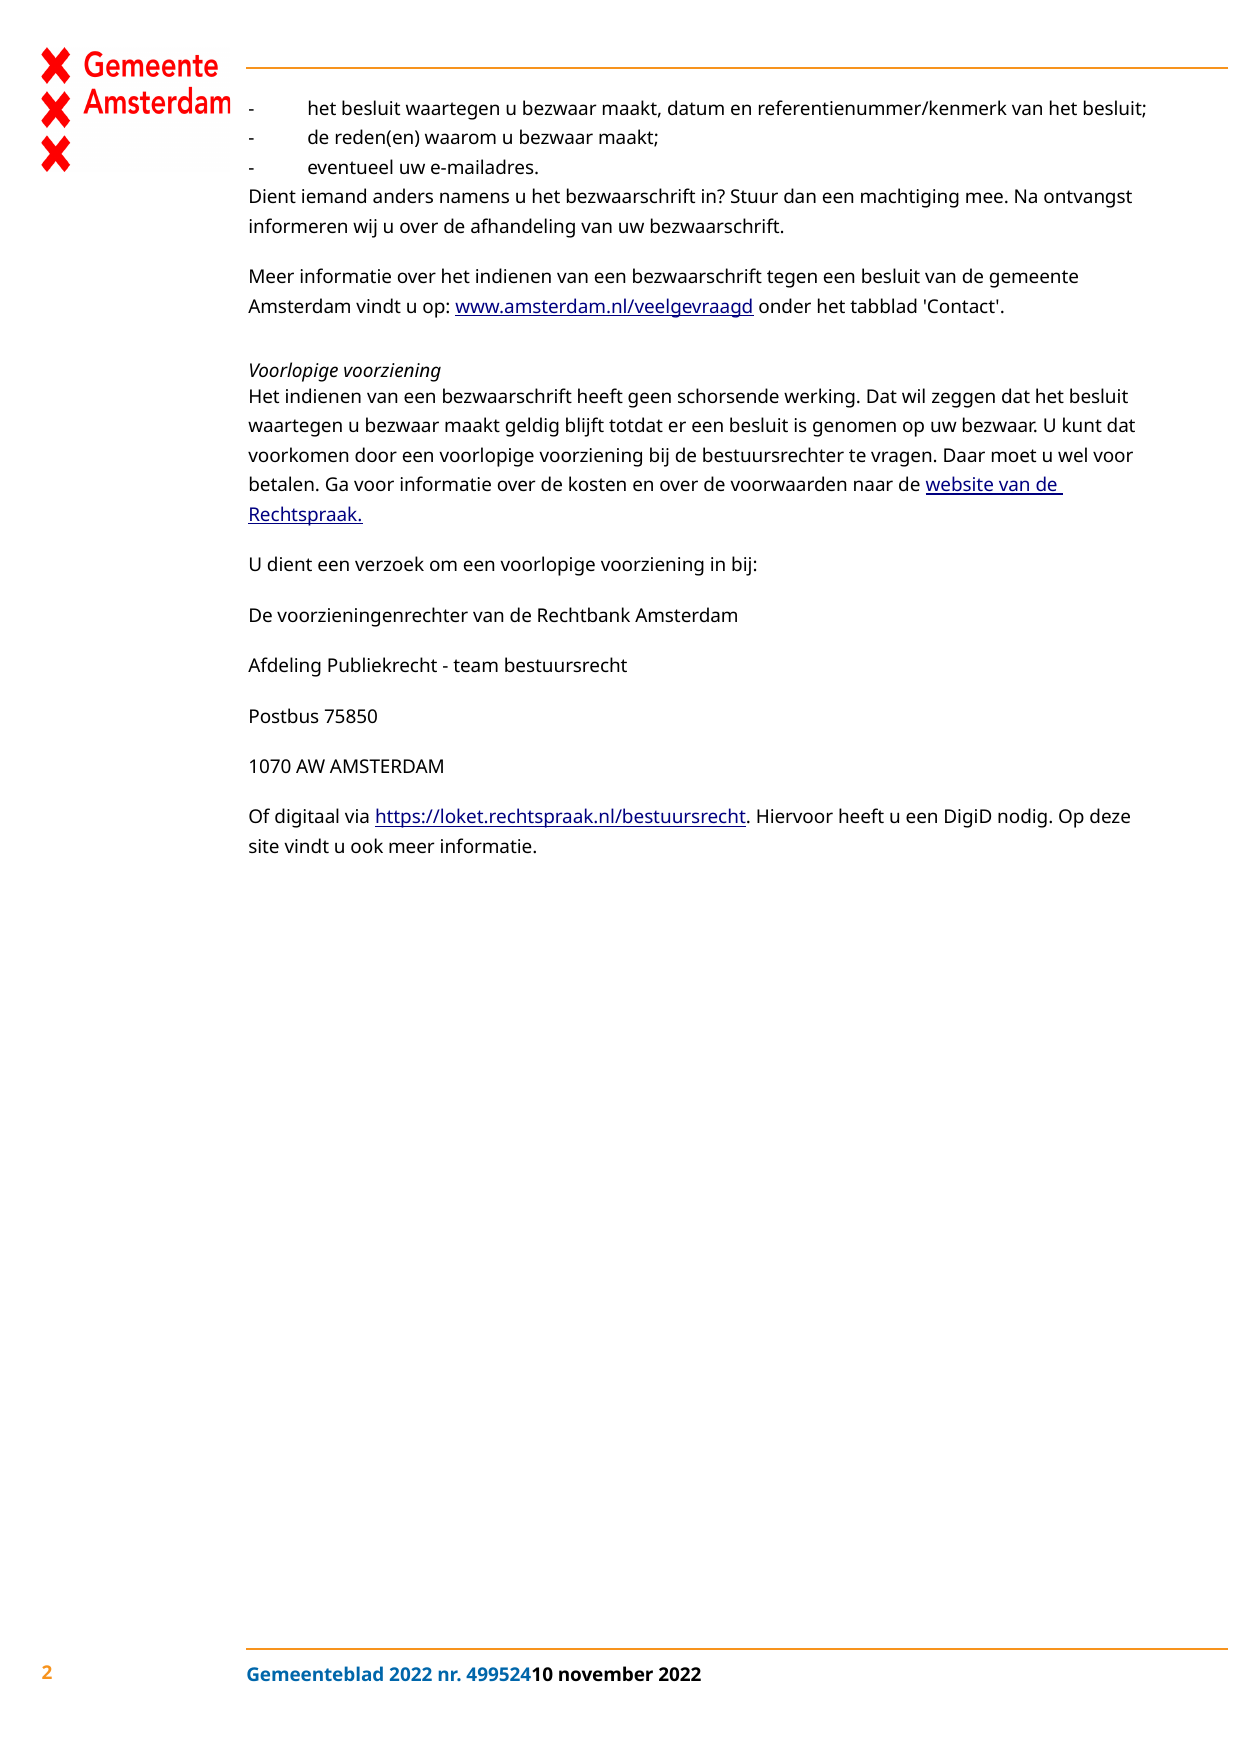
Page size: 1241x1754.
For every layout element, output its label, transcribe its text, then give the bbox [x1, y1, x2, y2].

list het besluit waartegen u bezwaar maakt, datum en referentienummer/kenmerk van het besluit; [248, 95, 1152, 121]
text Dient iemand anders namens u het bezwaarschrift in? Stuur dan een machtiging mee. Na ontvangst informeren wij u over de afhandeling van uw bezwaarschrift. [248, 183, 1152, 239]
text U dient een verzoek om een voorlopige voorziening in bij: [248, 552, 1152, 577]
text Voorlopige voorziening [248, 357, 1152, 383]
text Postbus 75850 [248, 703, 1152, 728]
text Afdeling Publiekrecht - team bestuursrecht [248, 652, 1152, 678]
text De voorzieningenrechter van de Rechtbank Amsterdam [248, 602, 1152, 628]
list eventueel uw e-mailadres. [248, 154, 1152, 180]
text 1070 AW AMSTERDAM [248, 753, 1152, 779]
text Meer informatie over het indienen van een bezwaarschrift tegen een besluit van de gemeente Amsterdam vindt u op: www.amsterdam.nl/veelgevraagd onder het tabblad 'Contact'. [248, 263, 1152, 319]
list de reden(en) waarom u bezwaar maakt; [248, 124, 1152, 150]
text Of digitaal via https://loket.rechtspraak.nl/bestuursrecht. Hiervoor heeft u een DigiD nodig. Op deze site vindt u ook meer informatie. [248, 804, 1152, 859]
picture [41, 47, 231, 172]
text Het indienen van een bezwaarschrift heeft geen schorsende werking. Dat wil zeggen dat het besluit waartegen u bezwaar maakt geldig blijft totdat er een besluit is genomen op uw bezwaar. U kunt dat voorkomen door een voorlopige voorziening bij de bestuursrechter te vragen. Daar moet u wel voor betalen. Ga voor informatie over de kosten en over de voorwaarden naar de website van de Rechtspraak. [248, 383, 1152, 527]
